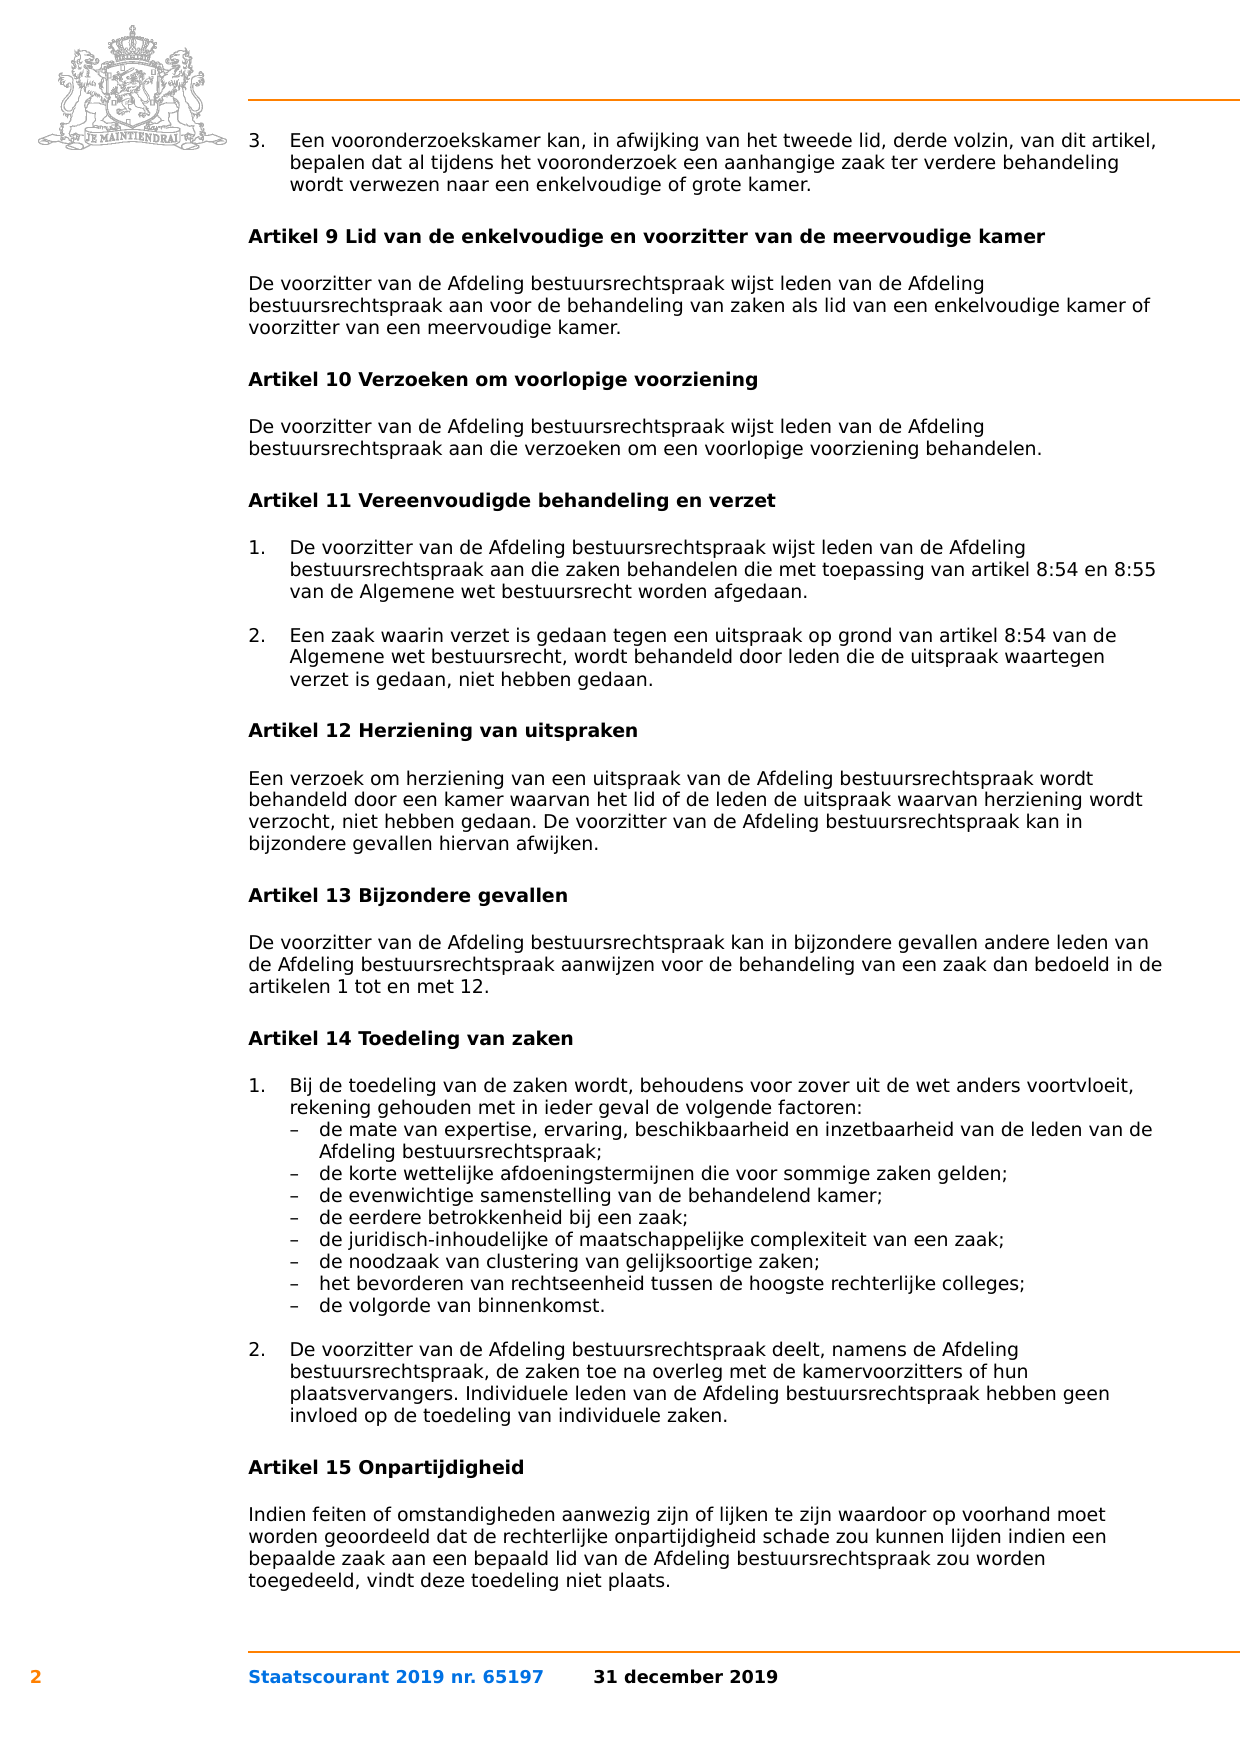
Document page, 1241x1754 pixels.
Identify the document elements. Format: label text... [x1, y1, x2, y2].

subtitle Artikel 14 Toedeling van zaken [248, 1028, 1163, 1050]
text 1. De voorzitter van de Afdeling bestuursrechtspraak wijst leden van de Afdeling bestuursrechtspraak aan die zaken behandelen die met toepassing van artikel 8:54 en 8:55 van de Algemene wet bestuursrecht worden afgedaan. [248, 537, 1163, 603]
subtitle Artikel 11 Vereenvoudigde behandeling en verzet [248, 490, 1163, 512]
subtitle Artikel 13 Bijzondere gevallen [248, 885, 1163, 907]
text De voorzitter van de Afdeling bestuursrechtspraak kan in bijzondere gevallen andere leden van de Afdeling bestuursrechtspraak aanwijzen voor de behandeling van een zaak dan bedoeld in de artikelen 1 tot en met 12. [248, 932, 1163, 998]
subtitle Artikel 15 Onpartijdigheid [248, 1457, 1163, 1479]
text De voorzitter van de Afdeling bestuursrechtspraak wijst leden van de Afdeling bestuursrechtspraak aan voor de behandeling van zaken als lid van een enkelvoudige kamer of voorzitter van een meervoudige kamer. [248, 273, 1163, 339]
text – de volgorde van binnenkomst. [289, 1295, 1163, 1317]
picture [38, 25, 227, 150]
text – de noodzaak van clustering van gelijksoortige zaken; [289, 1251, 1163, 1273]
text Een verzoek om herziening van een uitspraak van de Afdeling bestuursrechtspraak wordt behandeld door een kamer waarvan het lid of de leden de uitspraak waarvan herziening wordt verzocht, niet hebben gedaan. De voorzitter van de Afdeling bestuursrechtspraak kan in bijzondere gevallen hiervan afwijken. [248, 767, 1163, 855]
subtitle Artikel 9 Lid van de enkelvoudige en voorzitter van de meervoudige kamer [248, 226, 1163, 248]
text 1. Bij de toedeling van de zaken wordt, behoudens voor zover uit de wet anders voortvloeit, rekening gehouden met in ieder geval de volgende factoren: [248, 1075, 1163, 1119]
text Indien feiten of omstandigheden aanwezig zijn of lijken te zijn waardoor op voorhand moet worden geoordeeld dat de rechterlijke onpartijdigheid schade zou kunnen lijden indien een bepaalde zaak aan een bepaald lid van de Afdeling bestuursrechtspraak zou worden toegedeeld, vindt deze toedeling niet plaats. [248, 1504, 1163, 1592]
text 3. Een vooronderzoekskamer kan, in afwijking van het tweede lid, derde volzin, van dit artikel, bepalen dat al tijdens het vooronderzoek een aanhangige zaak ter verdere behandeling wordt verwezen naar een enkelvoudige of grote kamer. [248, 130, 1163, 196]
text – de evenwichtige samenstelling van de behandelend kamer; [289, 1185, 1163, 1207]
text – het bevorderen van rechtseenheid tussen de hoogste rechterlijke colleges; [289, 1273, 1163, 1295]
text – de korte wettelijke afdoeningstermijnen die voor sommige zaken gelden; [289, 1163, 1163, 1185]
text De voorzitter van de Afdeling bestuursrechtspraak wijst leden van de Afdeling bestuursrechtspraak aan die verzoeken om een voorlopige voorziening behandelen. [248, 416, 1163, 460]
text 2. Een zaak waarin verzet is gedaan tegen een uitspraak op grond van artikel 8:54 van de Algemene wet bestuursrecht, wordt behandeld door leden die de uitspraak waartegen verzet is gedaan, niet hebben gedaan. [248, 624, 1163, 690]
text 2. De voorzitter van de Afdeling bestuursrechtspraak deelt, namens de Afdeling bestuursrechtspraak, de zaken toe na overleg met de kamervoorzitters of hun plaatsvervangers. Individuele leden van de Afdeling bestuursrechtspraak hebben geen invloed op de toedeling van individuele zaken. [248, 1339, 1163, 1427]
text – de mate van expertise, ervaring, beschikbaarheid en inzetbaarheid van de leden van de Afdeling bestuursrechtspraak; [289, 1119, 1163, 1163]
text – de juridisch-inhoudelijke of maatschappelijke complexiteit van een zaak; [289, 1229, 1163, 1251]
subtitle Artikel 10 Verzoeken om voorlopige voorziening [248, 369, 1163, 391]
subtitle Artikel 12 Herziening van uitspraken [248, 720, 1163, 742]
text – de eerdere betrokkenheid bij een zaak; [289, 1207, 1163, 1229]
